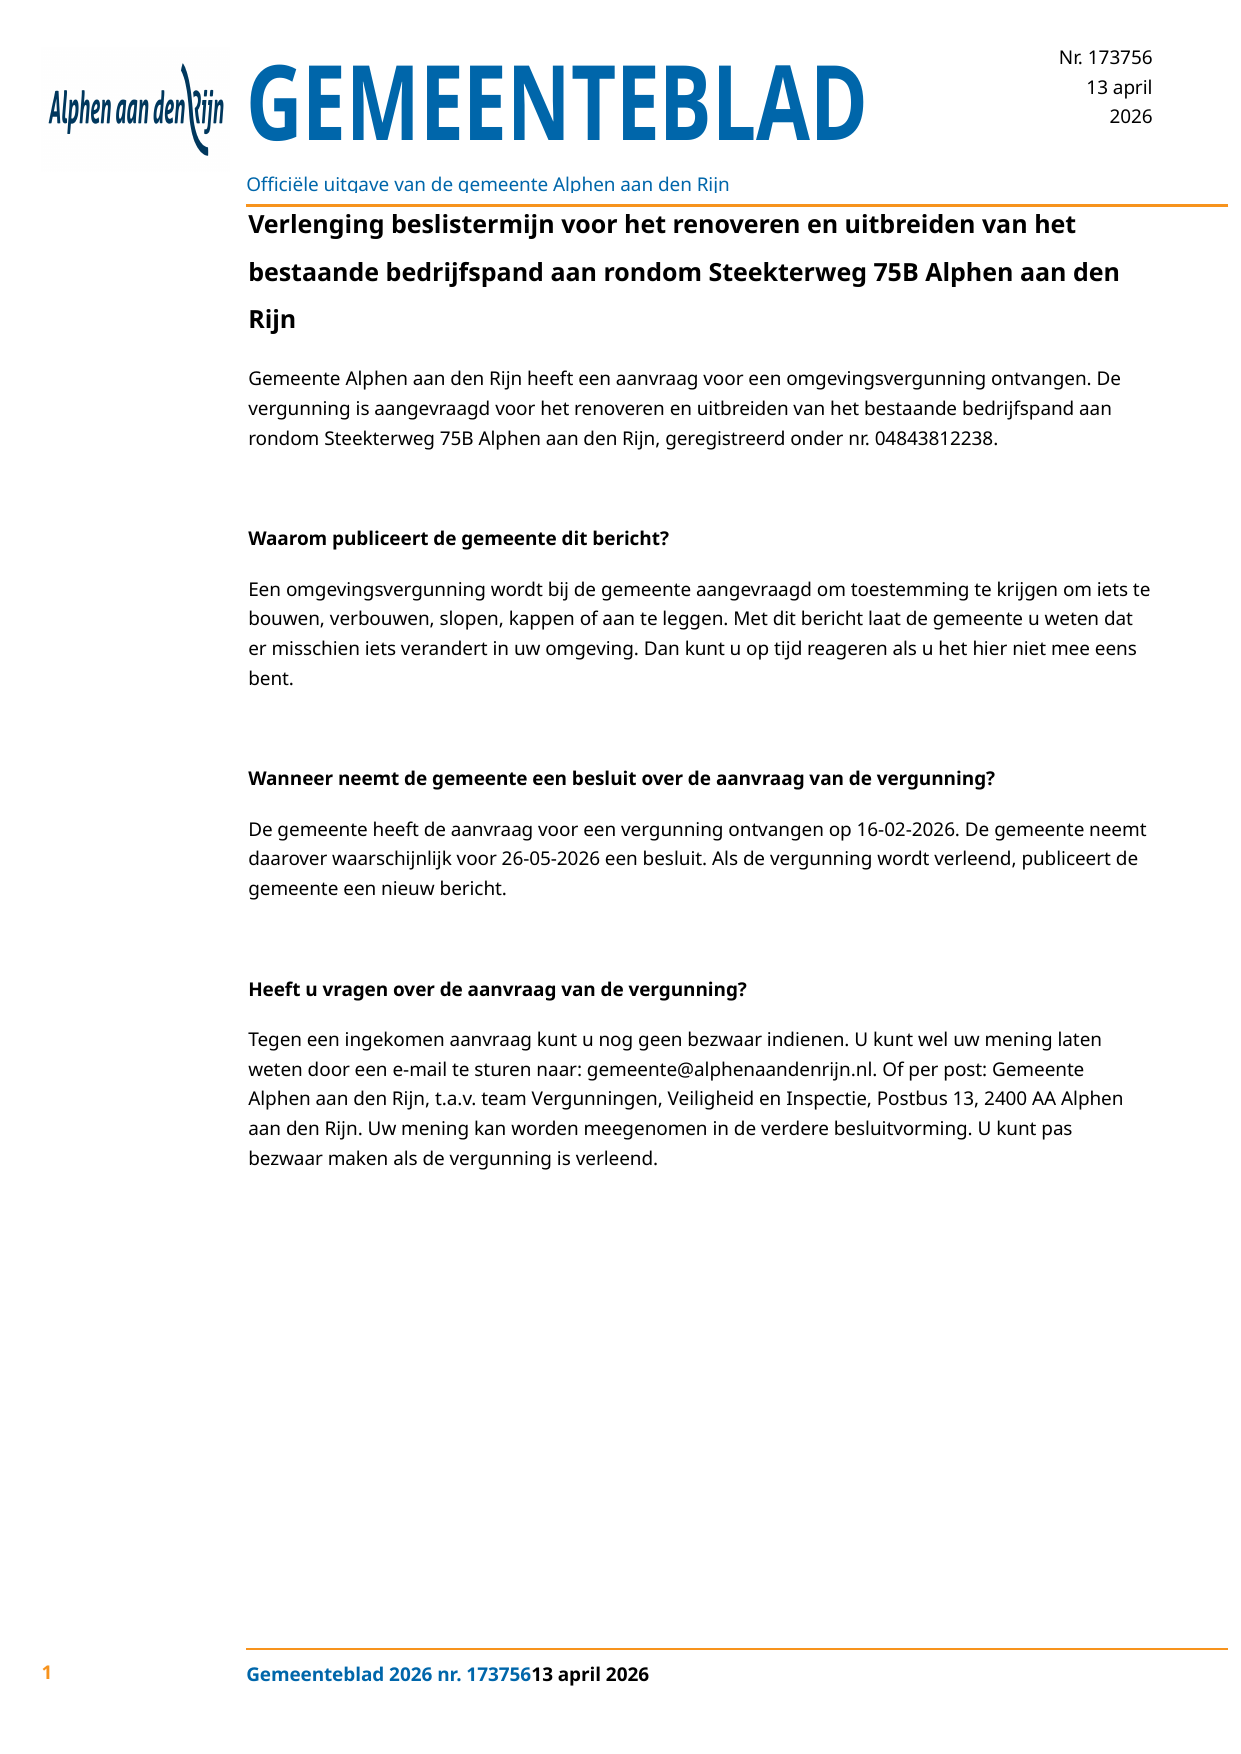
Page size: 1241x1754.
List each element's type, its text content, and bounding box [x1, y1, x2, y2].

text Verlenging beslistermijn voor het renoveren en uitbreiden van het bestaande bedrijfspand aan rondom Steekterweg 75B Alphen aan den Rijn [248, 207, 1152, 336]
picture [41, 47, 231, 172]
text Een omgevingsvergunning wordt bij de gemeente aangevraagd om toestemming te krijgen om iets te bouwen, verbouwen, slopen, kappen of aan te leggen. Met dit bericht laat de gemeente u weten dat er misschien iets verandert in uw omgeving. Dan kunt u op tijd reageren als u het hier niet mee eens bent. [248, 576, 1152, 690]
text Waarom publiceert de gemeente dit bericht? [248, 526, 1152, 551]
text Gemeente Alphen aan den Rijn heeft een aanvraag voor een omgevingsvergunning ontvangen. De vergunning is aangevraagd voor het renoveren en uitbreiden van het bestaande bedrijfspand aan rondom Steekterweg 75B Alphen aan den Rijn, geregistreerd onder nr. 04843812238. [248, 366, 1152, 450]
text Wanneer neemt de gemeente een besluit over de aanvraag van de vergunning? [248, 766, 1152, 791]
text De gemeente heeft de aanvraag voor een vergunning ontvangen op 16-02-2026. De gemeente neemt daarover waarschijnlijk voor 26-05-2026 een besluit. Als de vergunning wordt verleend, publiceert de gemeente een nieuw bericht. [248, 816, 1152, 901]
text Heeft u vragen over de aanvraag van de vergunning? [248, 976, 1152, 1002]
text Tegen een ingekomen aanvraag kunt u nog geen bezwaar indienen. U kunt wel uw mening laten weten door een e-mail te sturen naar: gemeente@alphenaandenrijn.nl. Of per post: Gemeente Alphen aan den Rijn, t.a.v. team Vergunningen, Veiligheid en Inspectie, Postbus 13, 2400 AA Alphen aan den Rijn. Uw mening kan worden meegenomen in de verdere besluitvorming. U kunt pas bezwaar maken als de vergunning is verleend. [248, 1026, 1152, 1170]
